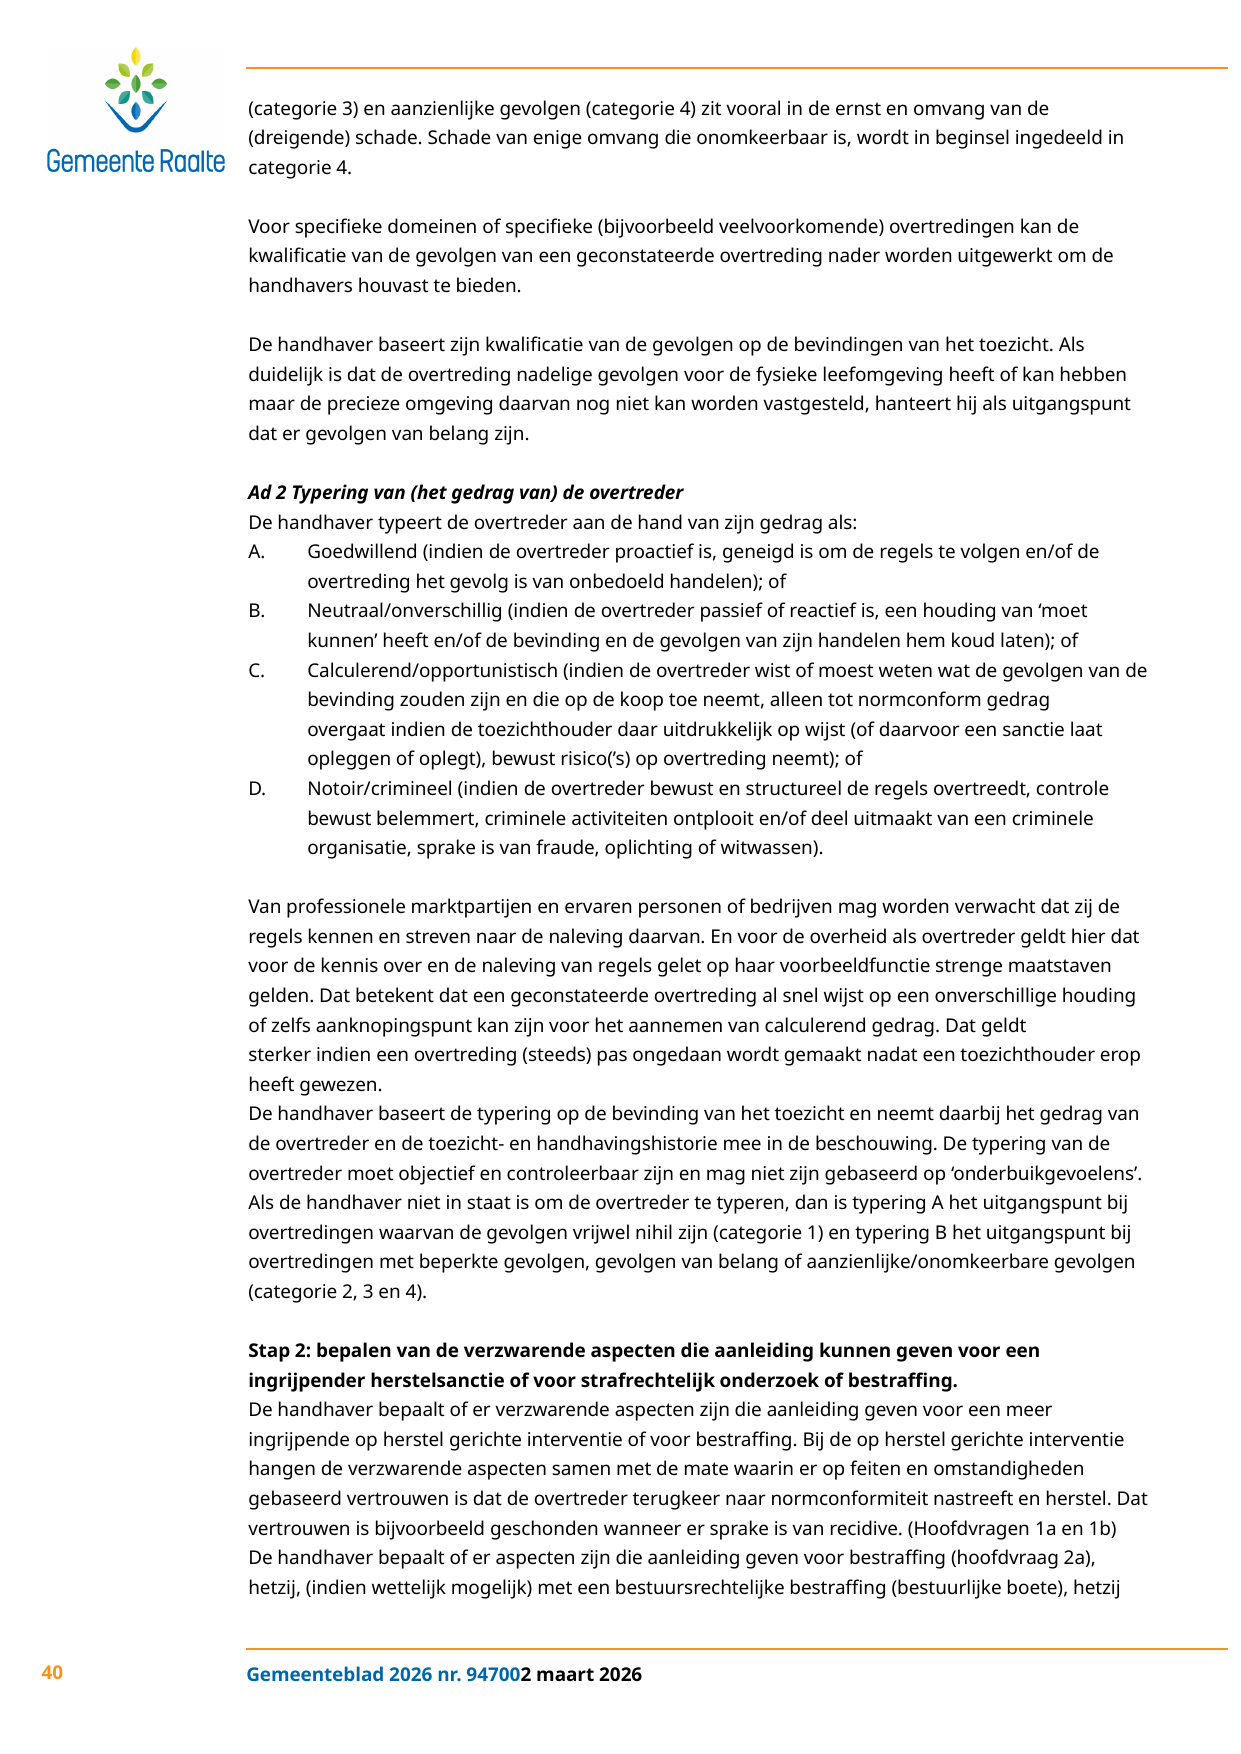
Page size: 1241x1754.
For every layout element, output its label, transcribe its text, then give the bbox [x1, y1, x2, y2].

text De handhaver typeert de overtreder aan de hand van zijn gedrag als: [248, 509, 1152, 535]
text De handhaver bepaalt of er verzwarende aspecten zijn die aanleiding geven voor een meer ingrijpende op herstel gerichte interventie of voor bestraffing. Bij de op herstel gerichte interventie hangen de verzwarende aspecten samen met de mate waarin er op feiten en omstandigheden gebaseerd vertrouwen is dat de overtreder terugkeer naar normconformiteit nastreeft en herstel. Dat vertrouwen is bijvoorbeeld geschonden wanneer er sprake is van recidive. (Hoofdvragen 1a en 1b) [248, 1396, 1152, 1541]
picture [41, 47, 231, 172]
text De handhaver baseert de typering op de bevinding van het toezicht en neemt daarbij het gedrag van de overtreder en de toezicht- en handhavingshistorie mee in de beschouwing. De typering van de overtreder moet objectief en controleerbaar zijn en mag niet zijn gebaseerd op ‘onderbuikgevoelens’. [248, 1101, 1152, 1186]
text Stap 2: bepalen van de verzwarende aspecten die aanleiding kunnen geven voor een ingrijpender herstelsanctie of voor strafrechtelijk onderzoek of bestraffing. [248, 1337, 1152, 1393]
text De handhaver baseert zijn kwalificatie van de gevolgen op de bevindingen van het toezicht. Als duidelijk is dat de overtreding nadelige gevolgen voor de fysieke leefomgeving heeft of kan hebben maar de precieze omgeving daarvan nog niet kan worden vastgesteld, hanteert hij als uitgangspunt dat er gevolgen van belang zijn. [248, 331, 1152, 446]
text De handhaver bepaalt of er aspecten zijn die aanleiding geven voor bestraffing (hoofdvraag 2a), hetzij, (indien wettelijk mogelijk) met een bestuursrechtelijke bestraffing (bestuurlijke boete), hetzij [248, 1544, 1152, 1600]
text Ad 2 Typering van (het gedrag van) de overtreder [248, 479, 1152, 505]
text Als de handhaver niet in staat is om de overtreder te typeren, dan is typering A het uitgangspunt bij overtredingen waarvan de gevolgen vrijwel nihil zijn (categorie 1) en typering B het uitgangspunt bij overtredingen met beperkte gevolgen, gevolgen van belang of aanzienlijke/onomkeerbare gevolgen (categorie 2, 3 en 4). [248, 1189, 1152, 1304]
list Neutraal/onverschillig (indien de overtreder passief of reactief is, een houding van ‘moet kunnen’ heeft en/of de bevinding en de gevolgen van zijn handelen hem koud laten); of [248, 598, 1152, 653]
list Notoir/crimineel (indien de overtreder bewust en structureel de regels overtreedt, controle bewust belemmert, criminele activiteiten ontplooit en/of deel uitmaakt van een criminele organisatie, sprake is van fraude, oplichting of witwassen). [248, 775, 1152, 860]
list Calculerend/opportunistisch (indien de overtreder wist of moest weten wat de gevolgen van de bevinding zouden zijn en die op de koop toe neemt, alleen tot normconform gedrag overgaat indien de toezichthouder daar uitdrukkelijk op wijst (of daarvoor een sanctie laat opleggen of oplegt), bewust risico(’s) op overtreding neemt); of [248, 657, 1152, 771]
text Voor specifieke domeinen of specifieke (bijvoorbeeld veelvoorkomende) overtredingen kan de kwalificatie van de gevolgen van een geconstateerde overtreding nader worden uitgewerkt om de handhavers houvast te bieden. [248, 213, 1152, 298]
text (categorie 3) en aanzienlijke gevolgen (categorie 4) zit vooral in de ernst en omvang van de (dreigende) schade. Schade van enige omvang die onomkeerbaar is, wordt in beginsel ingedeeld in categorie 4. [248, 95, 1152, 180]
text Van professionele marktpartijen en ervaren personen of bedrijven mag worden verwacht dat zij de regels kennen en streven naar de naleving daarvan. En voor de overheid als overtreder geldt hier dat voor de kennis over en de naleving van regels gelet op haar voorbeeldfunctie strenge maatstaven gelden. Dat betekent dat een geconstateerde overtreding al snel wijst op een onverschillige houding of zelfs aanknopingspunt kan zijn voor het aannemen van calculerend gedrag. Dat geldt sterker indien een overtreding (steeds) pas ongedaan wordt gemaakt nadat een toezichthouder erop heeft gewezen. [248, 893, 1152, 1097]
list Goedwillend (indien de overtreder proactief is, geneigd is om de regels te volgen en/of de overtreding het gevolg is van onbedoeld handelen); of [248, 538, 1152, 594]
